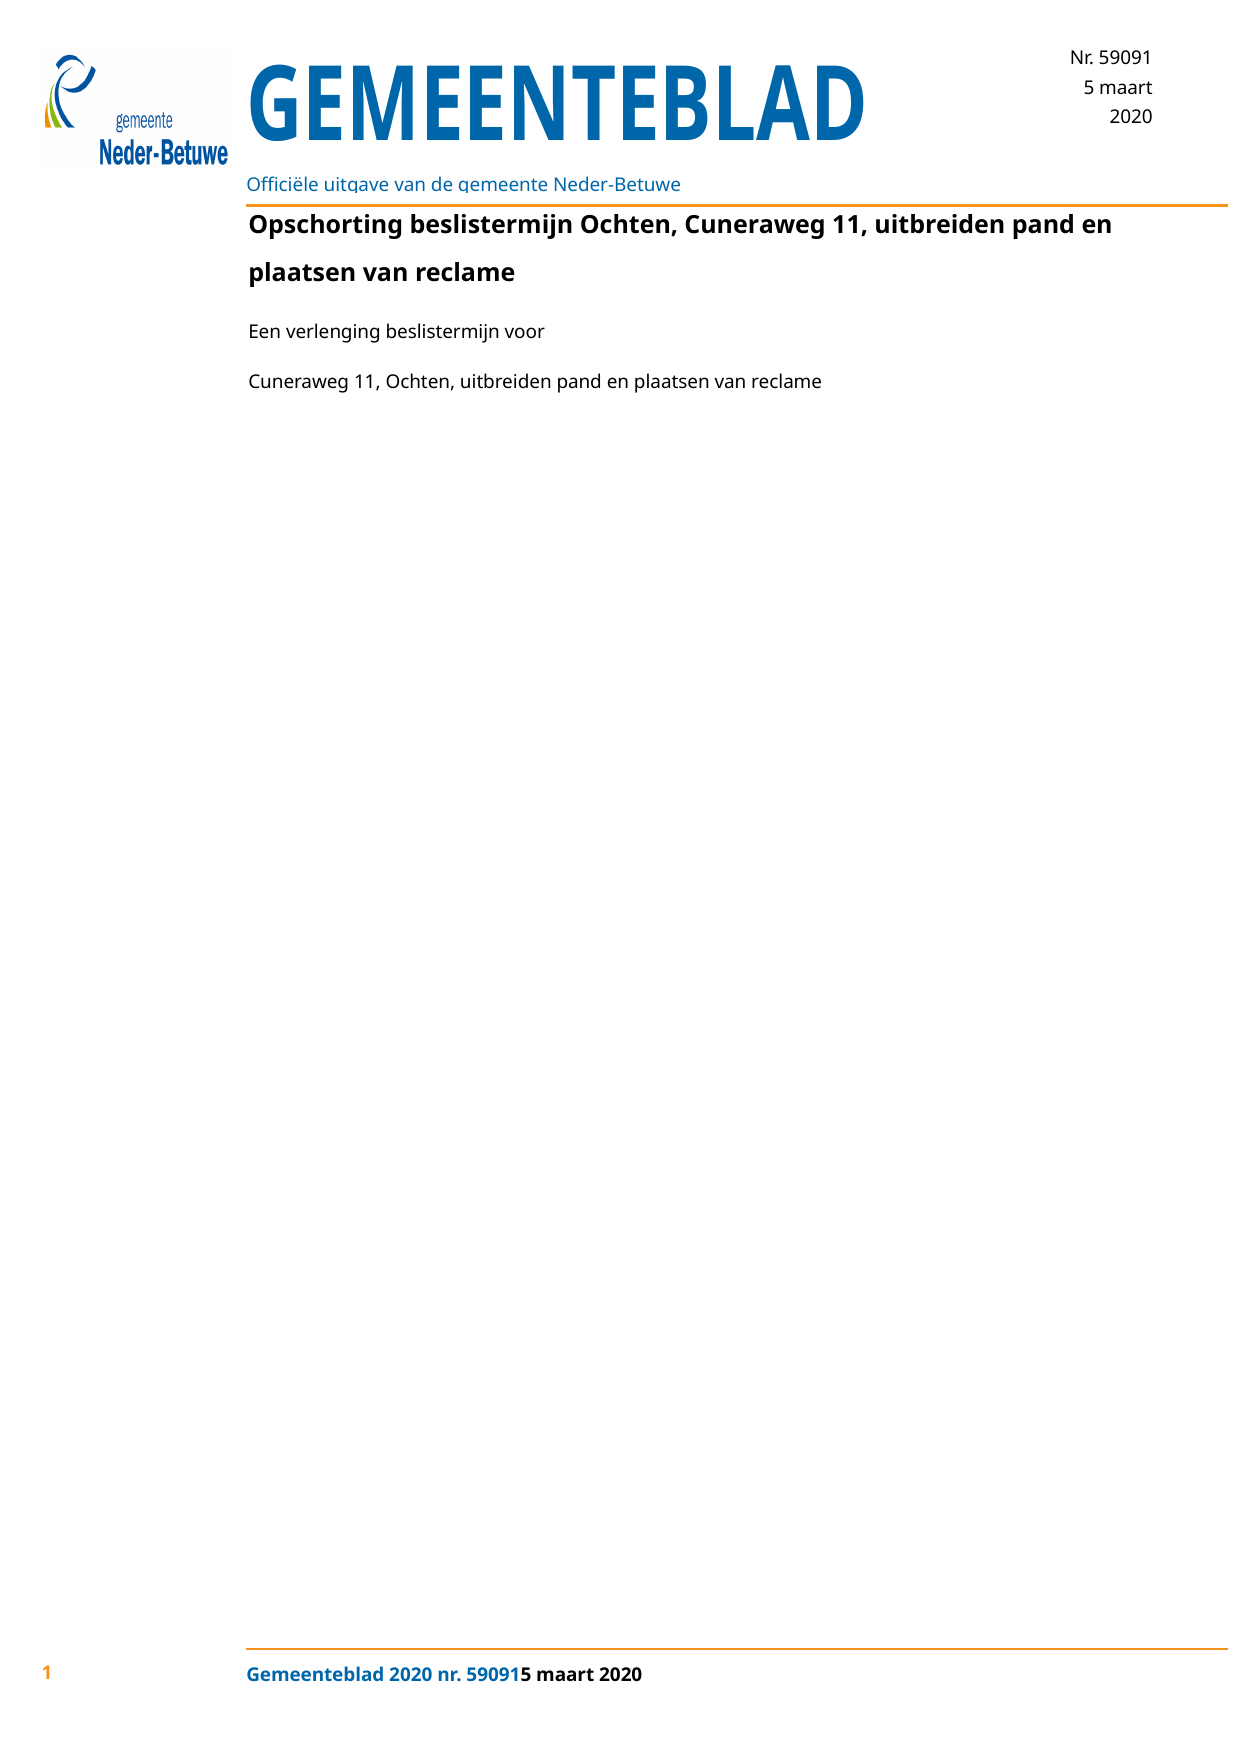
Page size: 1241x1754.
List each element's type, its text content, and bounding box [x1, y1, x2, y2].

text Cuneraweg 11, Ochten, uitbreiden pand en plaatsen van reclame [248, 368, 1152, 394]
text Een verlenging beslistermijn voor [248, 318, 1152, 344]
text Opschorting beslistermijn Ochten, Cuneraweg 11, uitbreiden pand en plaatsen van reclame [248, 207, 1152, 288]
picture [41, 47, 231, 172]
